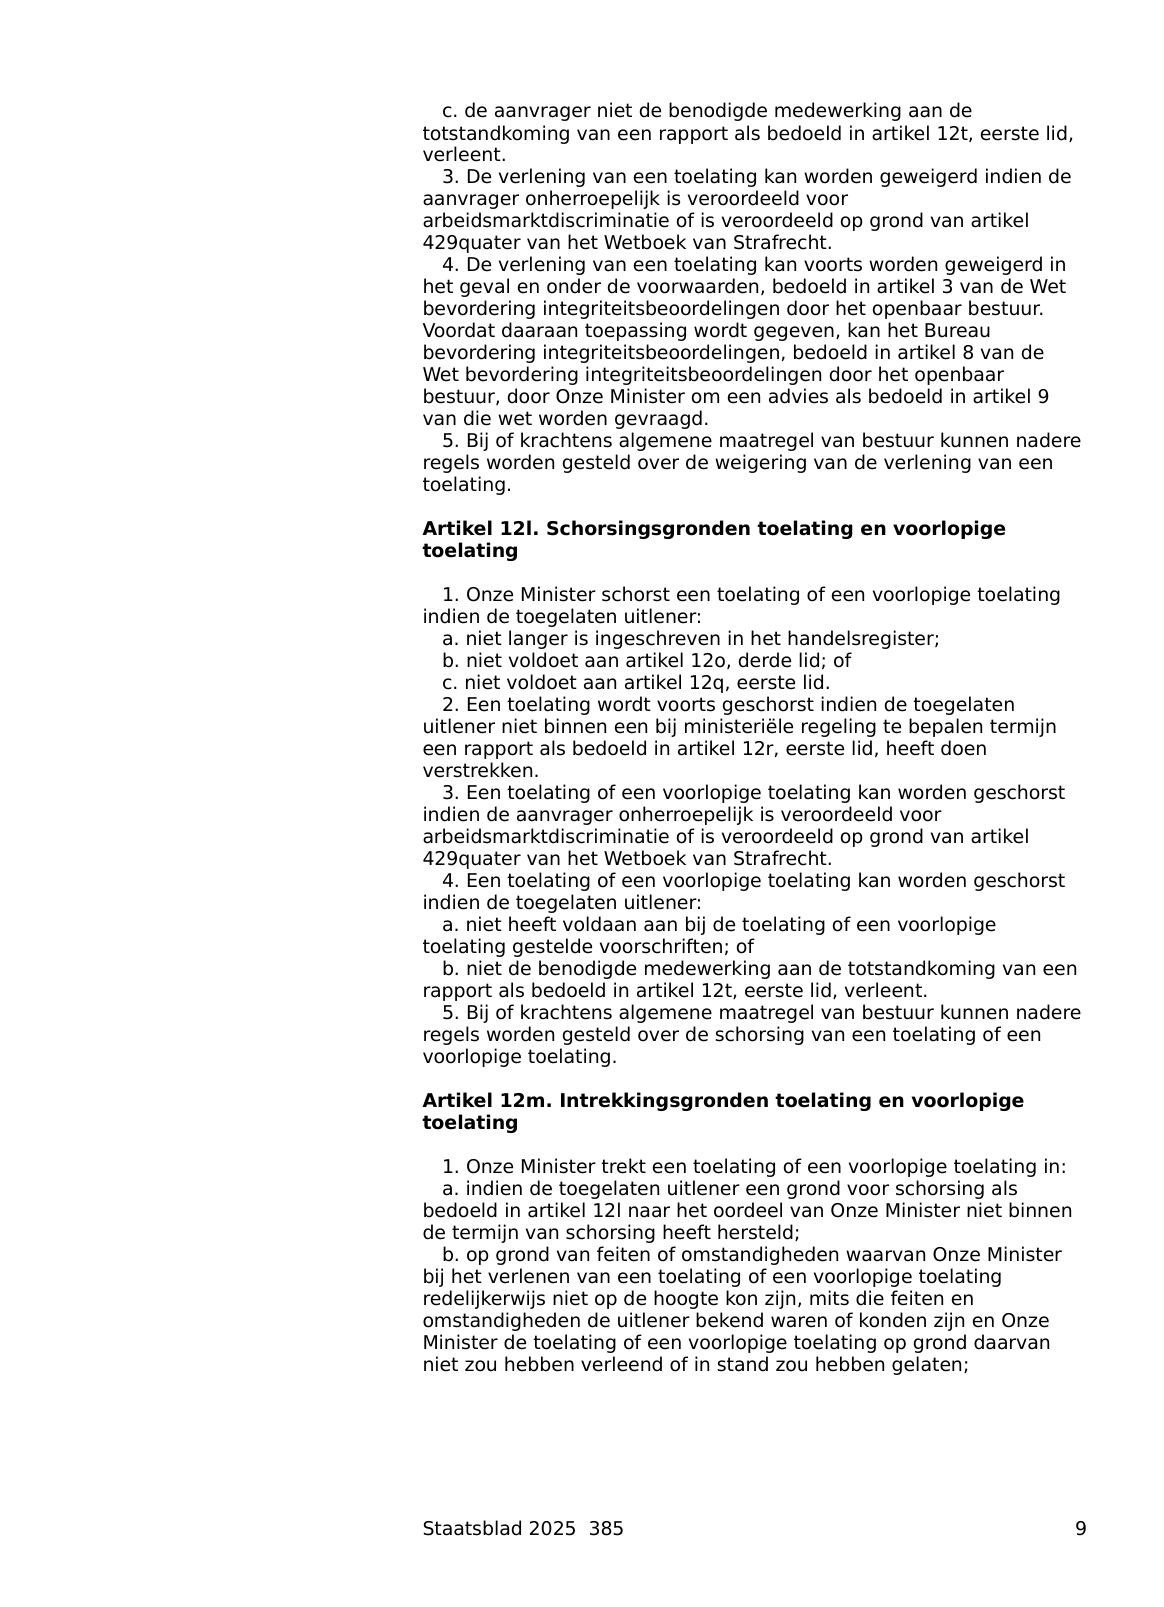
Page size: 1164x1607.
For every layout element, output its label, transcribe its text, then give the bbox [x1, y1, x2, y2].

subtitle Artikel 12m. Intrekkingsgronden toelating en voorlopige toelating [422, 1090, 1087, 1134]
text b. niet voldoet aan artikel 12o, derde lid; of [422, 650, 1087, 672]
text 3. Een toelating of een voorlopige toelating kan worden geschorst indien de aanvrager onherroepelijk is veroordeeld voor arbeidsmarktdiscriminatie of is veroordeeld op grond van artikel 429quater van het Wetboek van Strafrecht. [422, 782, 1087, 870]
text a. niet heeft voldaan aan bij de toelating of een voorlopige toelating gestelde voorschriften; of [422, 914, 1087, 958]
text b. op grond van feiten of omstandigheden waarvan Onze Minister bij het verlenen van een toelating of een voorlopige toelating redelijkerwijs niet op de hoogte kon zijn, mits die feiten en omstandigheden de uitlener bekend waren of konden zijn en Onze Minister de toelating of een voorlopige toelating op grond daarvan niet zou hebben verleend of in stand zou hebben gelaten; [422, 1244, 1087, 1376]
text a. indien de toegelaten uitlener een grond voor schorsing als bedoeld in artikel 12l naar het oordeel van Onze Minister niet binnen de termijn van schorsing heeft hersteld; [422, 1178, 1087, 1244]
text 4. De verlening van een toelating kan voorts worden geweigerd in het geval en onder de voorwaarden, bedoeld in artikel 3 van de Wet bevordering integriteitsbeoordelingen door het openbaar bestuur. Voordat daaraan toepassing wordt gegeven, kan het Bureau bevordering integriteitsbeoordelingen, bedoeld in artikel 8 van de Wet bevordering integriteitsbeoordelingen door het openbaar bestuur, door Onze Minister om een advies als bedoeld in artikel 9 van die wet worden gevraagd. [422, 254, 1087, 430]
subtitle Artikel 12l. Schorsingsgronden toelating en voorlopige toelating [422, 518, 1087, 562]
text 5. Bij of krachtens algemene maatregel van bestuur kunnen nadere regels worden gesteld over de weigering van de verlening van een toelating. [422, 430, 1087, 496]
text a. niet langer is ingeschreven in het handelsregister; [422, 628, 1087, 650]
text 1. Onze Minister schorst een toelating of een voorlopige toelating indien de toegelaten uitlener: [422, 584, 1087, 628]
text 2. Een toelating wordt voorts geschorst indien de toegelaten uitlener niet binnen een bij ministeriële regeling te bepalen termijn een rapport als bedoeld in artikel 12r, eerste lid, heeft doen verstrekken. [422, 694, 1087, 782]
text 1. Onze Minister trekt een toelating of een voorlopige toelating in: [422, 1156, 1087, 1178]
text 5. Bij of krachtens algemene maatregel van bestuur kunnen nadere regels worden gesteld over de schorsing van een toelating of een voorlopige toelating. [422, 1002, 1087, 1068]
text 3. De verlening van een toelating kan worden geweigerd indien de aanvrager onherroepelijk is veroordeeld voor arbeidsmarktdiscriminatie of is veroordeeld op grond van artikel 429quater van het Wetboek van Strafrecht. [422, 166, 1087, 254]
text c. de aanvrager niet de benodigde medewerking aan de totstandkoming van een rapport als bedoeld in artikel 12t, eerste lid, verleent. [422, 100, 1087, 166]
text c. niet voldoet aan artikel 12q, eerste lid. [422, 672, 1087, 694]
text 4. Een toelating of een voorlopige toelating kan worden geschorst indien de toegelaten uitlener: [422, 870, 1087, 914]
text b. niet de benodigde medewerking aan de totstandkoming van een rapport als bedoeld in artikel 12t, eerste lid, verleent. [422, 958, 1087, 1002]
